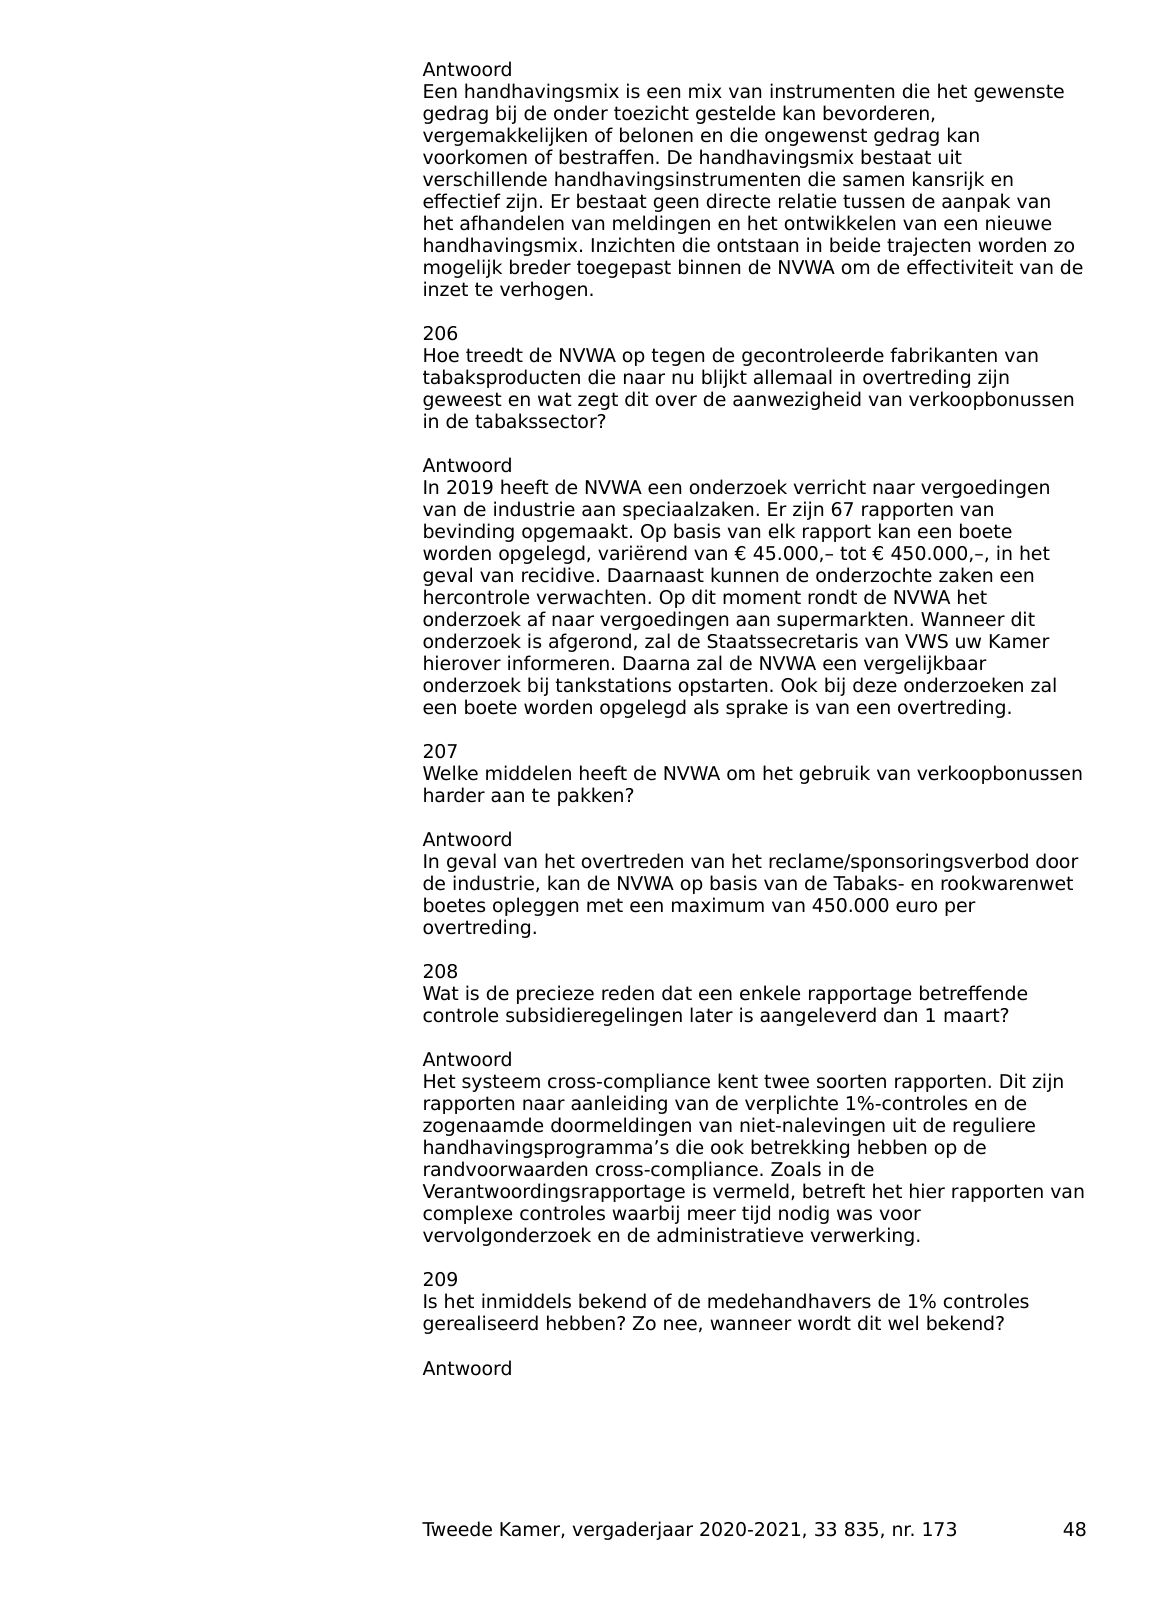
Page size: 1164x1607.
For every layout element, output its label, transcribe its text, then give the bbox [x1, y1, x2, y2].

text Antwoord [422, 59, 1087, 81]
text Antwoord [422, 455, 1087, 477]
text Wat is de precieze reden dat een enkele rapportage betreffende controle subsidieregelingen later is aangeleverd dan 1 maart? [422, 983, 1087, 1027]
text 207 [422, 741, 1087, 763]
text 206 [422, 323, 1087, 345]
text Een handhavingsmix is een mix van instrumenten die het gewenste gedrag bij de onder toezicht gestelde kan bevorderen, vergemakkelijken of belonen en die ongewenst gedrag kan voorkomen of bestraffen. De handhavingsmix bestaat uit verschillende handhavingsinstrumenten die samen kansrijk en effectief zijn. Er bestaat geen directe relatie tussen de aanpak van het afhandelen van meldingen en het ontwikkelen van een nieuwe handhavingsmix. Inzichten die ontstaan in beide trajecten worden zo mogelijk breder toegepast binnen de NVWA om de effectiviteit van de inzet te verhogen. [422, 81, 1087, 301]
text Antwoord [422, 1357, 1087, 1379]
text Welke middelen heeft de NVWA om het gebruik van verkoopbonussen harder aan te pakken? [422, 763, 1087, 807]
text 208 [422, 961, 1087, 983]
text In geval van het overtreden van het reclame/sponsoringsverbod door de industrie, kan de NVWA op basis van de Tabaks- en rookwarenwet boetes opleggen met een maximum van 450.000 euro per overtreding. [422, 851, 1087, 939]
text In 2019 heeft de NVWA een onderzoek verricht naar vergoedingen van de industrie aan speciaalzaken. Er zijn 67 rapporten van bevinding opgemaakt. Op basis van elk rapport kan een boete worden opgelegd, variërend van € 45.000,– tot € 450.000,–, in het geval van recidive. Daarnaast kunnen de onderzochte zaken een hercontrole verwachten. Op dit moment rondt de NVWA het onderzoek af naar vergoedingen aan supermarkten. Wanneer dit onderzoek is afgerond, zal de Staatssecretaris van VWS uw Kamer hierover informeren. Daarna zal de NVWA een vergelijkbaar onderzoek bij tankstations opstarten. Ook bij deze onderzoeken zal een boete worden opgelegd als sprake is van een overtreding. [422, 477, 1087, 719]
text Antwoord [422, 1049, 1087, 1071]
text Hoe treedt de NVWA op tegen de gecontroleerde fabrikanten van tabaksproducten die naar nu blijkt allemaal in overtreding zijn geweest en wat zegt dit over de aanwezigheid van verkoopbonussen in de tabakssector? [422, 345, 1087, 433]
text Is het inmiddels bekend of de medehandhavers de 1% controles gerealiseerd hebben? Zo nee, wanneer wordt dit wel bekend? [422, 1291, 1087, 1335]
text 209 [422, 1269, 1087, 1291]
text Antwoord [422, 829, 1087, 851]
text Het systeem cross-compliance kent twee soorten rapporten. Dit zijn rapporten naar aanleiding van de verplichte 1%-controles en de zogenaamde doormeldingen van niet-nalevingen uit de reguliere handhavingsprogramma’s die ook betrekking hebben op de randvoorwaarden cross-compliance. Zoals in de Verantwoordingsrapportage is vermeld, betreft het hier rapporten van complexe controles waarbij meer tijd nodig was voor vervolgonderzoek en de administratieve verwerking. [422, 1071, 1087, 1247]
